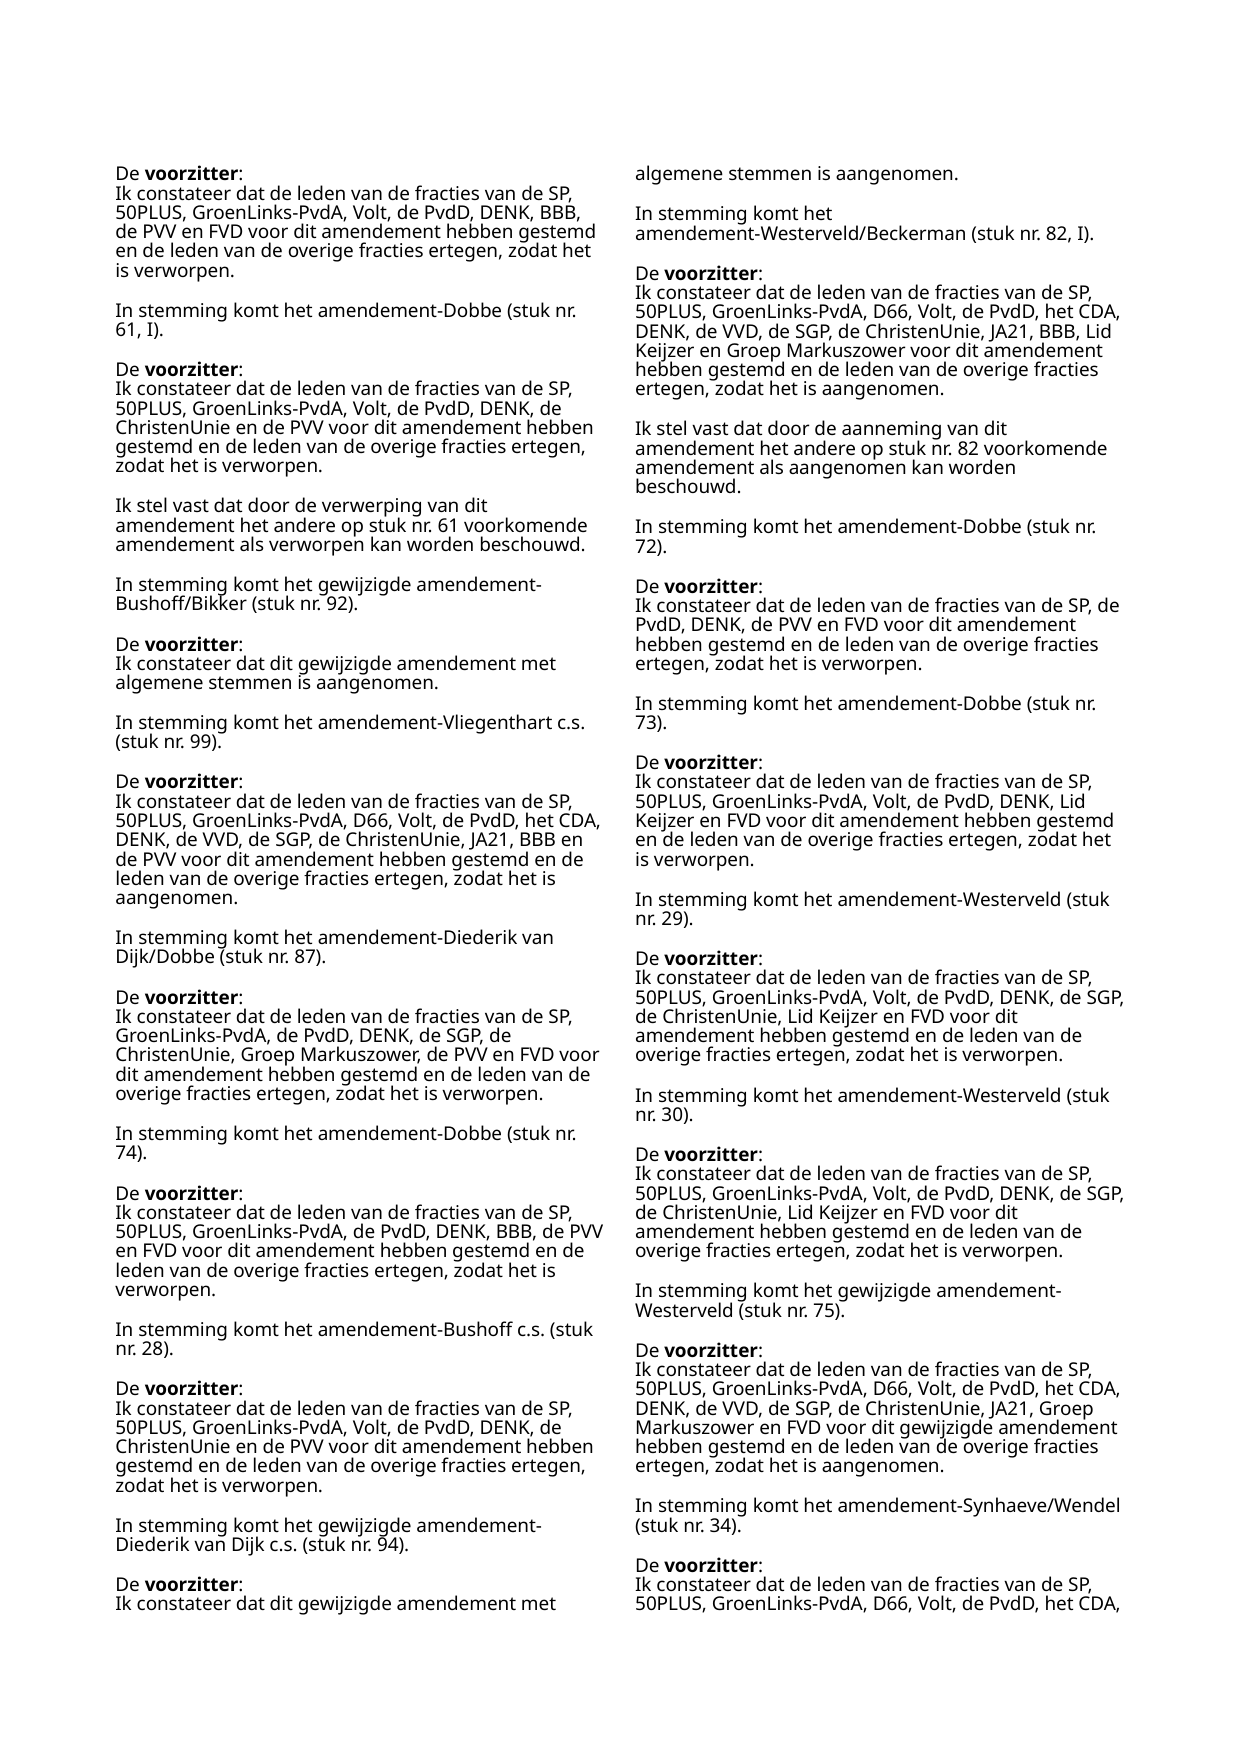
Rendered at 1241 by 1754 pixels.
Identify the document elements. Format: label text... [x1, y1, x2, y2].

text In stemming komt het amendement-Bushoff c.s. (stuk nr. 28). [115, 1321, 605, 1359]
text In stemming komt het gewijzigde amendement-Bushoff/Bikker (stuk nr. 92). [115, 576, 605, 615]
text De voorzitter: [115, 1380, 605, 1399]
text Ik constateer dat de leden van de fracties van de SP, 50PLUS, GroenLinks-PvdA, Volt, de PvdD, DENK, Lid Keijzer en FVD voor dit amendement hebben gestemd en de leden van de overige fracties ertegen, zodat het is verworpen. [635, 773, 1125, 870]
text Ik constateer dat de leden van de fracties van de SP, de PvdD, DENK, de PVV en FVD voor dit amendement hebben gestemd en de leden van de overige fracties ertegen, zodat het is verworpen. [635, 597, 1125, 674]
text Ik constateer dat de leden van de fracties van de SP, 50PLUS, GroenLinks-PvdA, de PvdD, DENK, BBB, de PVV en FVD voor dit amendement hebben gestemd en de leden van de overige fracties ertegen, zodat het is verworpen. [115, 1204, 605, 1300]
text De voorzitter: [115, 1184, 605, 1204]
text De voorzitter: [115, 1576, 605, 1595]
text Ik constateer dat de leden van de fracties van de SP, 50PLUS, GroenLinks-PvdA, Volt, de PvdD, DENK, de ChristenUnie en de PVV voor dit amendement hebben gestemd en de leden van de overige fracties ertegen, zodat het is verworpen. [115, 380, 605, 477]
text De voorzitter: [115, 636, 605, 655]
text In stemming komt het amendement-Vliegenthart c.s. (stuk nr. 99). [115, 714, 605, 753]
text Ik constateer dat de leden van de fracties van de SP, 50PLUS, GroenLinks-PvdA, Volt, de PvdD, DENK, de SGP, de ChristenUnie, Lid Keijzer en FVD voor dit amendement hebben gestemd en de leden van de overige fracties ertegen, zodat het is verworpen. [635, 1165, 1125, 1262]
text In stemming komt het amendement-Westerveld (stuk nr. 29). [635, 891, 1125, 929]
text In stemming komt het amendement-Westerveld (stuk nr. 30). [635, 1087, 1125, 1125]
text In stemming komt het amendement-Westerveld/Beckerman (stuk nr. 82, I). [635, 205, 1125, 244]
text In stemming komt het amendement-Dobbe (stuk nr. 74). [115, 1125, 605, 1164]
text In stemming komt het amendement-Synhaeve/Wendel (stuk nr. 34). [635, 1497, 1125, 1536]
text Ik constateer dat de leden van de fracties van de SP, GroenLinks-PvdA, de PvdD, DENK, de SGP, de ChristenUnie, Groep Markuszower, de PVV en FVD voor dit amendement hebben gestemd en de leden van de overige fracties ertegen, zodat het is verworpen. [115, 1008, 605, 1104]
text Ik stel vast dat door de aanneming van dit amendement het andere op stuk nr. 82 voorkomende amendement als aangenomen kan worden beschouwd. [635, 420, 1125, 497]
text De voorzitter: [635, 950, 1125, 969]
text De voorzitter: [115, 773, 605, 793]
text De voorzitter: [635, 1146, 1125, 1165]
text De voorzitter: [115, 989, 605, 1008]
text In stemming komt het amendement-Dobbe (stuk nr. 72). [635, 518, 1125, 557]
text Ik stel vast dat door de verwerping van dit amendement het andere op stuk nr. 61 voorkomende amendement als verworpen kan worden beschouwd. [115, 497, 605, 555]
text Ik constateer dat dit gewijzigde amendement met algemene stemmen is aangenomen. [115, 655, 605, 693]
text Ik constateer dat de leden van de fracties van de SP, 50PLUS, GroenLinks-PvdA, D66, Volt, de PvdD, het CDA, DENK, de VVD, de SGP, de ChristenUnie, JA21, BBB, Lid Keijzer en Groep Markuszower voor dit amendement hebben gestemd en de leden van de overige fracties ertegen, zodat het is aangenomen. [635, 284, 1125, 400]
text Ik constateer dat de leden van de fracties van de SP, 50PLUS, GroenLinks-PvdA, D66, Volt, de PvdD, het CDA, [635, 1576, 1125, 1615]
text Ik constateer dat de leden van de fracties van de SP, 50PLUS, GroenLinks-PvdA, Volt, de PvdD, DENK, de ChristenUnie en de PVV voor dit amendement hebben gestemd en de leden van de overige fracties ertegen, zodat het is verworpen. [115, 1399, 605, 1496]
text De voorzitter: [635, 1557, 1125, 1576]
text Ik constateer dat de leden van de fracties van de SP, 50PLUS, GroenLinks-PvdA, D66, Volt, de PvdD, het CDA, DENK, de VVD, de SGP, de ChristenUnie, JA21, Groep Markuszower en FVD voor dit gewijzigde amendement hebben gestemd en de leden van de overige fracties ertegen, zodat het is aangenomen. [635, 1361, 1125, 1477]
text In stemming komt het amendement-Dobbe (stuk nr. 73). [635, 695, 1125, 733]
text De voorzitter: [115, 165, 605, 184]
text In stemming komt het gewijzigde amendement-Diederik van Dijk c.s. (stuk nr. 94). [115, 1517, 605, 1555]
text In stemming komt het gewijzigde amendement-Westerveld (stuk nr. 75). [635, 1282, 1125, 1321]
text algemene stemmen is aangenomen. [635, 165, 1125, 184]
text De voorzitter: [635, 754, 1125, 773]
text In stemming komt het amendement-Diederik van Dijk/Dobbe (stuk nr. 87). [115, 929, 605, 968]
text Ik constateer dat de leden van de fracties van de SP, 50PLUS, GroenLinks-PvdA, Volt, de PvdD, DENK, de SGP, de ChristenUnie, Lid Keijzer en FVD voor dit amendement hebben gestemd en de leden van de overige fracties ertegen, zodat het is verworpen. [635, 969, 1125, 1066]
text De voorzitter: [635, 1342, 1125, 1361]
text Ik constateer dat de leden van de fracties van de SP, 50PLUS, GroenLinks-PvdA, D66, Volt, de PvdD, het CDA, DENK, de VVD, de SGP, de ChristenUnie, JA21, BBB en de PVV voor dit amendement hebben gestemd en de leden van de overige fracties ertegen, zodat het is aangenomen. [115, 793, 605, 908]
text De voorzitter: [635, 265, 1125, 284]
text Ik constateer dat de leden van de fracties van de SP, 50PLUS, GroenLinks-PvdA, Volt, de PvdD, DENK, BBB, de PVV en FVD voor dit amendement hebben gestemd en de leden van de overige fracties ertegen, zodat het is verworpen. [115, 184, 605, 281]
text De voorzitter: [635, 578, 1125, 597]
text In stemming komt het amendement-Dobbe (stuk nr. 61, I). [115, 302, 605, 340]
text De voorzitter: [115, 361, 605, 380]
text Ik constateer dat dit gewijzigde amendement met [115, 1595, 605, 1615]
